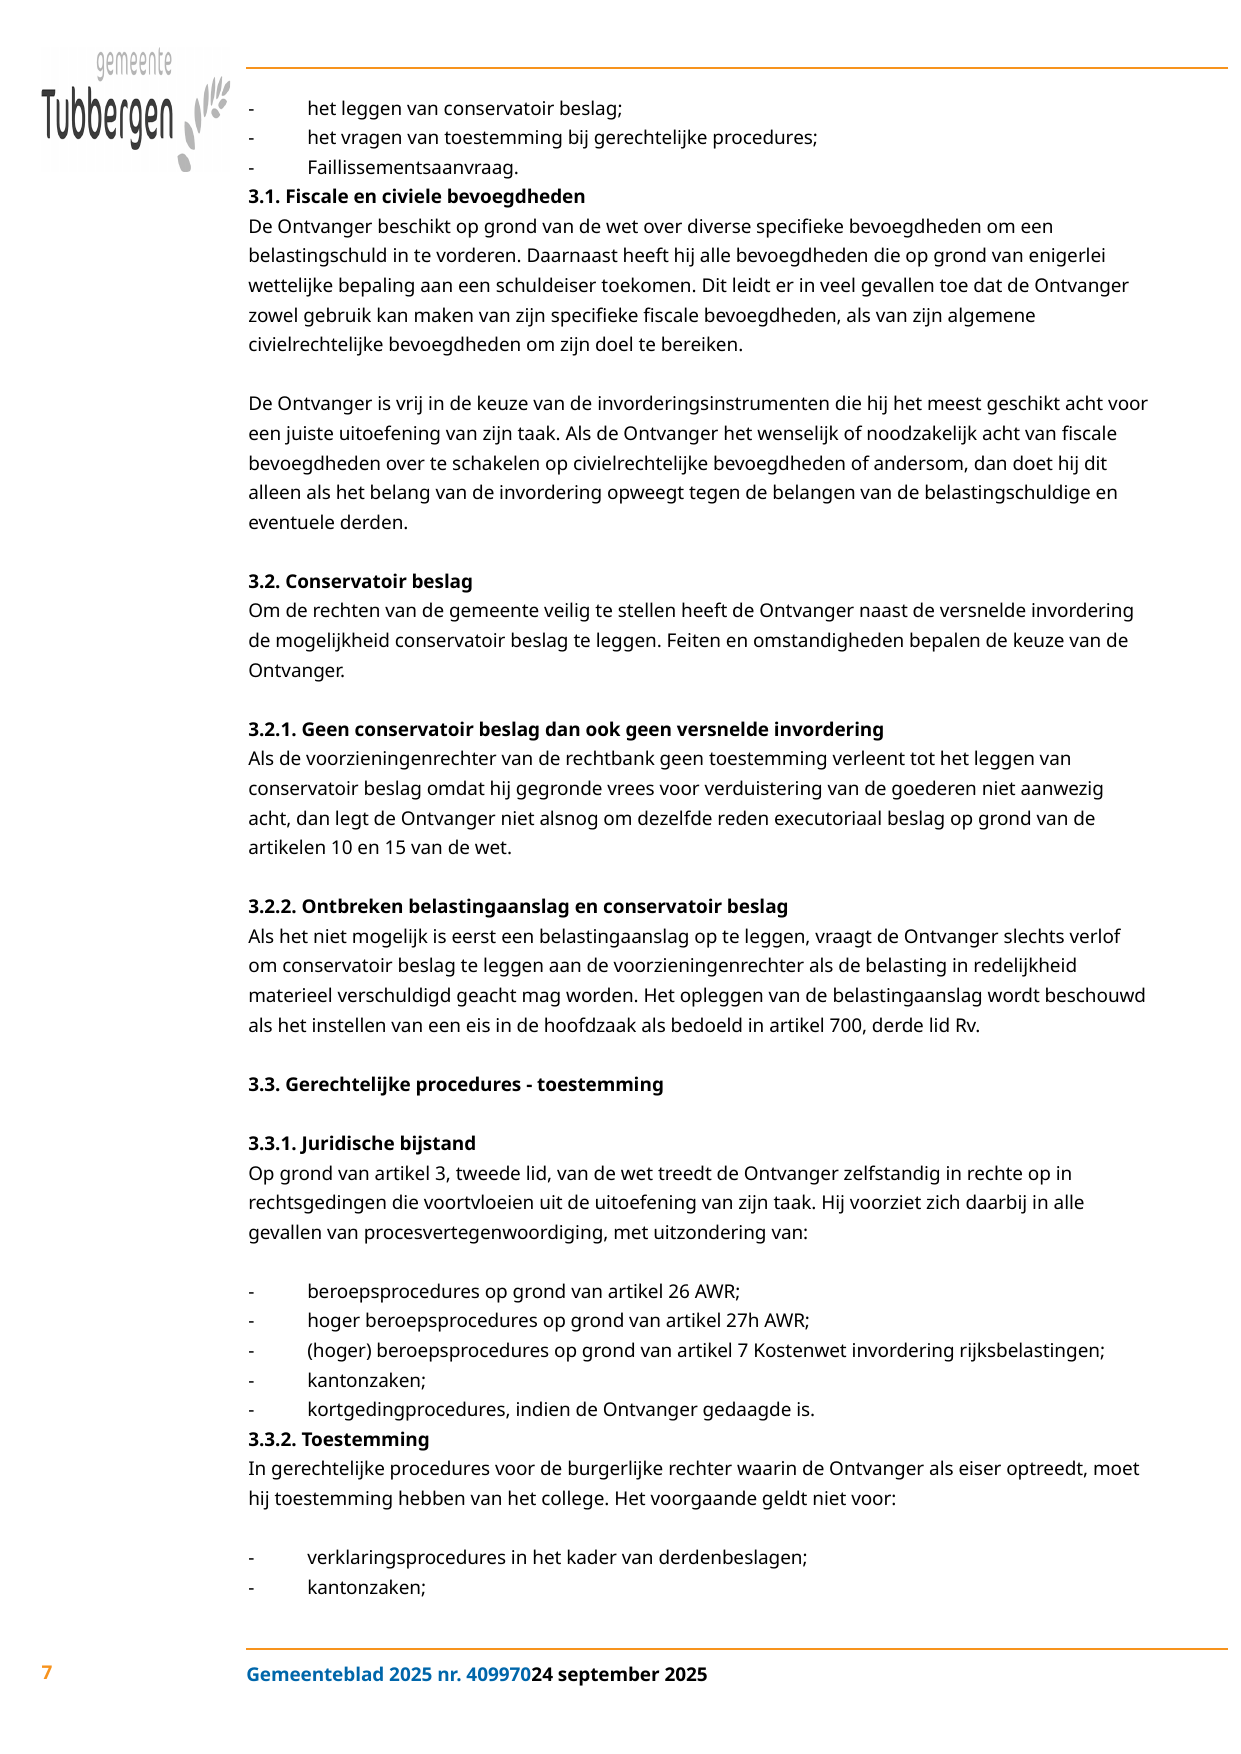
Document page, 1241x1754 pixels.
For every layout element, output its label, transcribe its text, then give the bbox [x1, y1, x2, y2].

list hoger beroepsprocedures op grond van artikel 27h AWR; [248, 1308, 1152, 1333]
list het leggen van conservatoir beslag; [248, 95, 1152, 121]
list het vragen van toestemming bij gerechtelijke procedures; [248, 124, 1152, 150]
text Als het niet mogelijk is eerst een belastingaanslag op te leggen, vraagt de Ontvanger slechts verlof om conservatoir beslag te leggen aan de voorzieningenrechter als de belasting in redelijkheid materieel verschuldigd geacht mag worden. Het opleggen van de belastingaanslag wordt beschouwd als het instellen van een eis in de hoofdzaak als bedoeld in artikel 700, derde lid Rv. [248, 923, 1152, 1038]
text 3.2.1. Geen conservatoir beslag dan ook geen versnelde invordering [248, 716, 1152, 742]
text Op grond van artikel 3, tweede lid, van de wet treedt de Ontvanger zelfstandig in rechte op in rechtsgedingen die voortvloeien uit de uitoefening van zijn taak. Hij voorziet zich daarbij in alle gevallen van procesvertegenwoordiging, met uitzondering van: [248, 1160, 1152, 1245]
list kantonzaken; [248, 1367, 1152, 1393]
text 3.2. Conservatoir beslag [248, 568, 1152, 594]
list beroepsprocedures op grond van artikel 26 AWR; [248, 1278, 1152, 1304]
text 3.3.2. Toestemming [248, 1426, 1152, 1452]
text 3.3.1. Juridische bijstand [248, 1130, 1152, 1156]
list kantonzaken; [248, 1574, 1152, 1600]
text De Ontvanger beschikt op grond van de wet over diverse specifieke bevoegdheden om een belastingschuld in te vorderen. Daarnaast heeft hij alle bevoegdheden die op grond van enigerlei wettelijke bepaling aan een schuldeiser toekomen. Dit leidt er in veel gevallen toe dat de Ontvanger zowel gebruik kan maken van zijn specifieke fiscale bevoegdheden, als van zijn algemene civielrechtelijke bevoegdheden om zijn doel te bereiken. [248, 213, 1152, 357]
text 3.3. Gerechtelijke procedures - toestemming [248, 1071, 1152, 1097]
text De Ontvanger is vrij in de keuze van de invorderingsinstrumenten die hij het meest geschikt acht voor een juiste uitoefening van zijn taak. Als de Ontvanger het wenselijk of noodzakelijk acht van fiscale bevoegdheden over te schakelen op civielrechtelijke bevoegdheden of andersom, dan doet hij dit alleen als het belang van de invordering opweegt tegen de belangen van de belastingschuldige en eventuele derden. [248, 391, 1152, 535]
text 3.2.2. Ontbreken belastingaanslag en conservatoir beslag [248, 893, 1152, 919]
text In gerechtelijke procedures voor de burgerlijke rechter waarin de Ontvanger als eiser optreedt, moet hij toestemming hebben van het college. Het voorgaande geldt niet voor: [248, 1456, 1152, 1511]
picture [41, 47, 231, 172]
list verklaringsprocedures in het kader van derdenbeslagen; [248, 1544, 1152, 1570]
text Om de rechten van de gemeente veilig te stellen heeft de Ontvanger naast de versnelde invordering de mogelijkheid conservatoir beslag te leggen. Feiten en omstandigheden bepalen de keuze van de Ontvanger. [248, 598, 1152, 683]
list kortgedingprocedures, indien de Ontvanger gedaagde is. [248, 1396, 1152, 1422]
text 3.1. Fiscale en civiele bevoegdheden [248, 183, 1152, 209]
text Als de voorzieningenrechter van de rechtbank geen toestemming verleent tot het leggen van conservatoir beslag omdat hij gegronde vrees voor verduistering van de goederen niet aanwezig acht, dan legt de Ontvanger niet alsnog om dezelfde reden executoriaal beslag op grond van de artikelen 10 en 15 van de wet. [248, 746, 1152, 860]
list (hoger) beroepsprocedures op grond van artikel 7 Kostenwet invordering rijksbelastingen; [248, 1337, 1152, 1363]
list Faillissementsaanvraag. [248, 154, 1152, 180]
